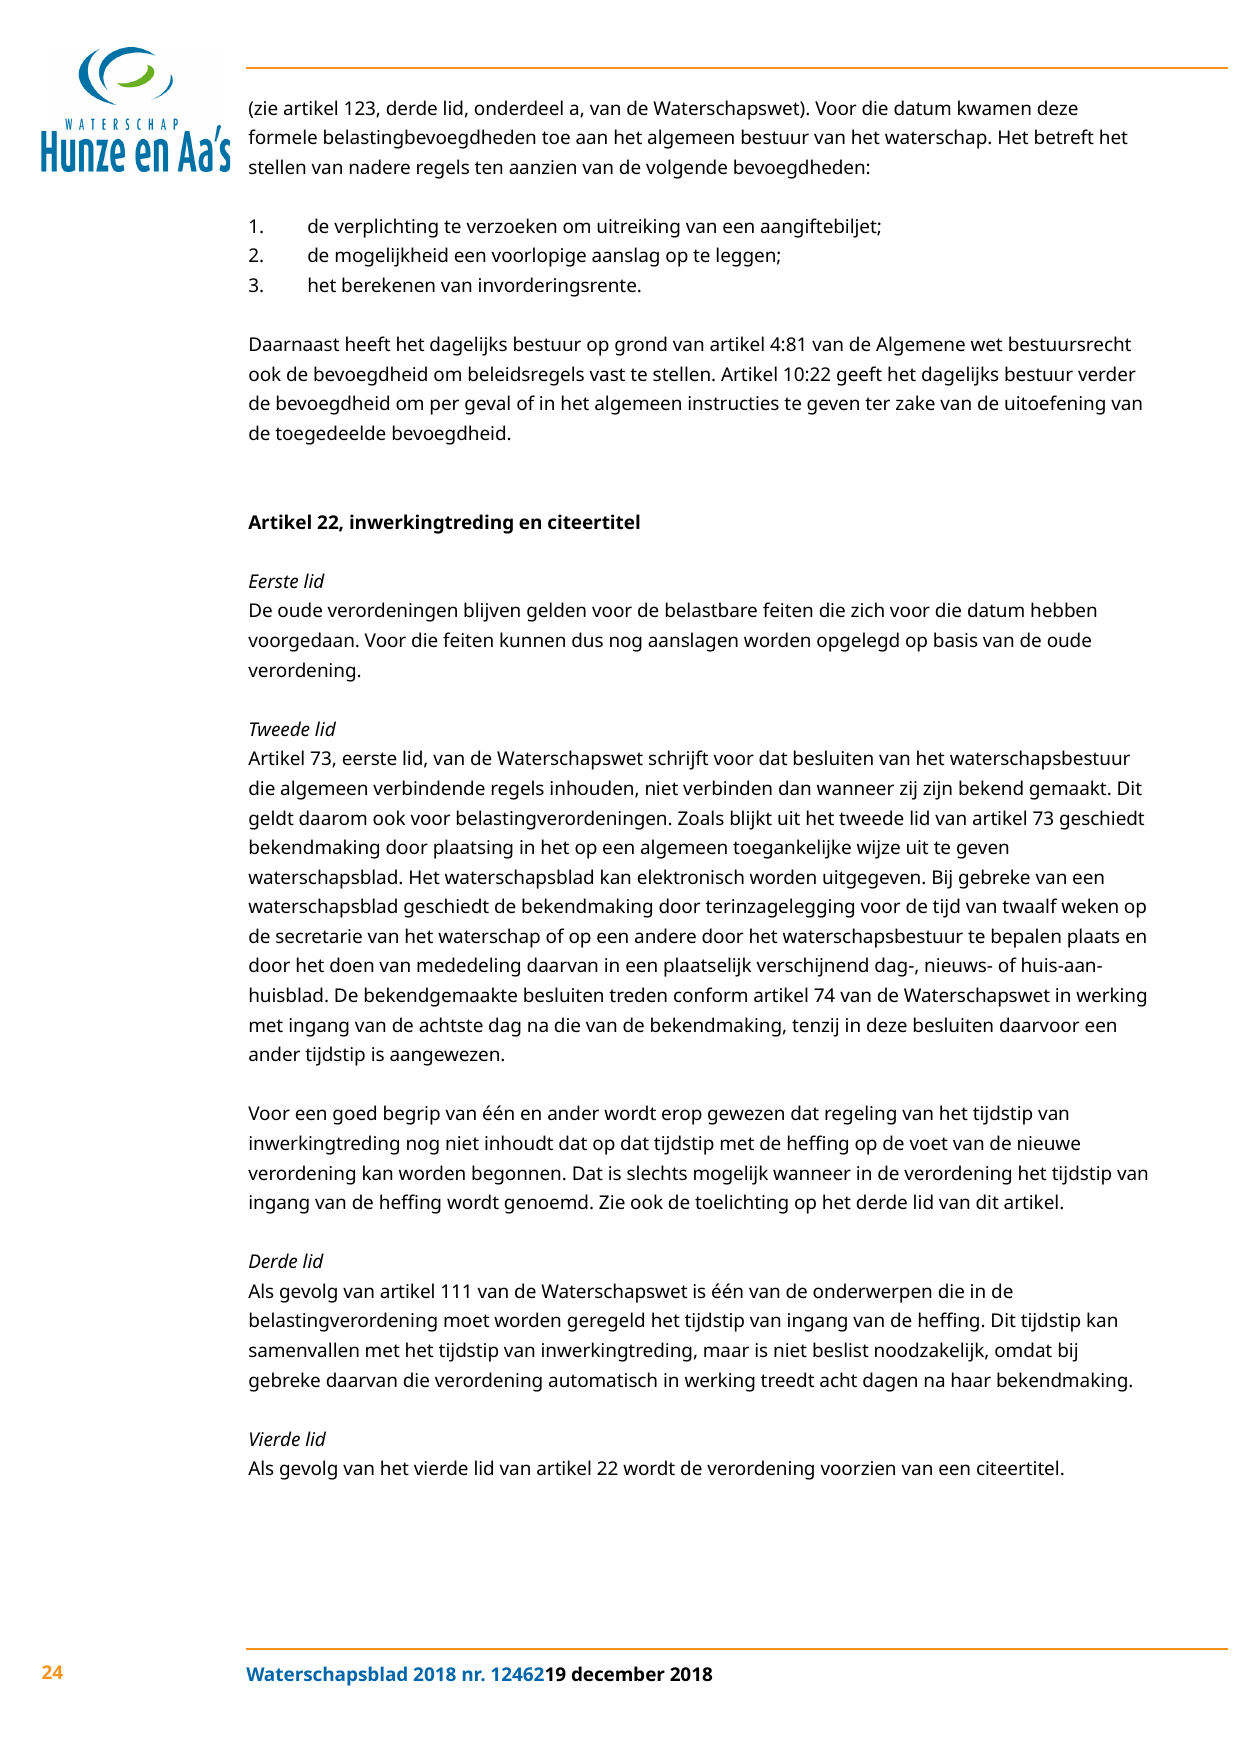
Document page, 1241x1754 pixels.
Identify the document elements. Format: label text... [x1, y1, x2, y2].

text Tweede lid [248, 716, 1152, 742]
text Artikel 73, eerste lid, van de Waterschapswet schrijft voor dat besluiten van het waterschapsbestuur die algemeen verbindende regels inhouden, niet verbinden dan wanneer zij zijn bekend gemaakt. Dit geldt daarom ook voor belastingverordeningen. Zoals blijkt uit het tweede lid van artikel 73 geschiedt bekendmaking door plaatsing in het op een algemeen toegankelijke wijze uit te geven waterschapsblad. Het waterschapsblad kan elektronisch worden uitgegeven. Bij gebreke van een waterschapsblad geschiedt de bekendmaking door terinzagelegging voor de tijd van twaalf weken op de secretarie van het waterschap of op een andere door het waterschapsbestuur te bepalen plaats en door het doen van mededeling daarvan in een plaatselijk verschijnend dag-, nieuws- of huis-aan-huisblad. De bekendgemaakte besluiten treden conform artikel 74 van de Waterschapswet in werking met ingang van de achtste dag na die van de bekendmaking, tenzij in deze besluiten daarvoor een ander tijdstip is aangewezen. [248, 746, 1152, 1067]
list de verplichting te verzoeken om uitreiking van een aangiftebiljet; [248, 213, 1152, 239]
list het berekenen van invorderingsrente. [248, 272, 1152, 298]
text (zie artikel 123, derde lid, onderdeel a, van de Waterschapswet). Voor die datum kwamen deze formele belastingbevoegdheden toe aan het algemeen bestuur van het waterschap. Het betreft het stellen van nadere regels ten aanzien van de volgende bevoegdheden: [248, 95, 1152, 180]
text Als gevolg van artikel 111 van de Waterschapswet is één van de onderwerpen die in de belastingverordening moet worden geregeld het tijdstip van ingang van de heffing. Dit tijdstip kan samenvallen met het tijdstip van inwerkingtreding, maar is niet beslist noodzakelijk, omdat bij gebreke daarvan die verordening automatisch in werking treedt acht dagen na haar bekendmaking. [248, 1278, 1152, 1393]
text Voor een goed begrip van één en ander wordt erop gewezen dat regeling van het tijdstip van inwerkingtreding nog niet inhoudt dat op dat tijdstip met de heffing op de voet van de nieuwe verordening kan worden begonnen. Dat is slechts mogelijk wanneer in de verordening het tijdstip van ingang van de heffing wordt genoemd. Zie ook de toelichting op het derde lid van dit artikel. [248, 1101, 1152, 1215]
text Vierde lid [248, 1426, 1152, 1452]
text Eerste lid [248, 568, 1152, 594]
picture [47, 154, 51, 172]
list de mogelijkheid een voorlopige aanslag op te leggen; [248, 243, 1152, 268]
text Daarnaast heeft het dagelijks bestuur op grond van artikel 4:81 van de Algemene wet bestuursrecht ook de bevoegdheid om beleidsregels vast te stellen. Artikel 10:22 geeft het dagelijks bestuur verder de bevoegdheid om per geval of in het algemeen instructies te geven ter zake van de uitoefening van de toegedeelde bevoegdheid. [248, 331, 1152, 446]
picture [226, 145, 231, 156]
text Derde lid [248, 1248, 1152, 1274]
text Artikel 22, inwerkingtreding en citeertitel [248, 509, 1152, 535]
picture [183, 163, 191, 172]
text De oude verordeningen blijven gelden voor de belastbare feiten die zich voor die datum hebben voorgedaan. Voor die feiten kunnen dus nog aanslagen worden opgelegd op basis van de oude verordening. [248, 598, 1152, 683]
text Als gevolg van het vierde lid van artikel 22 wordt de verordening voorzien van een citeertitel. [248, 1456, 1152, 1481]
picture [41, 47, 231, 172]
